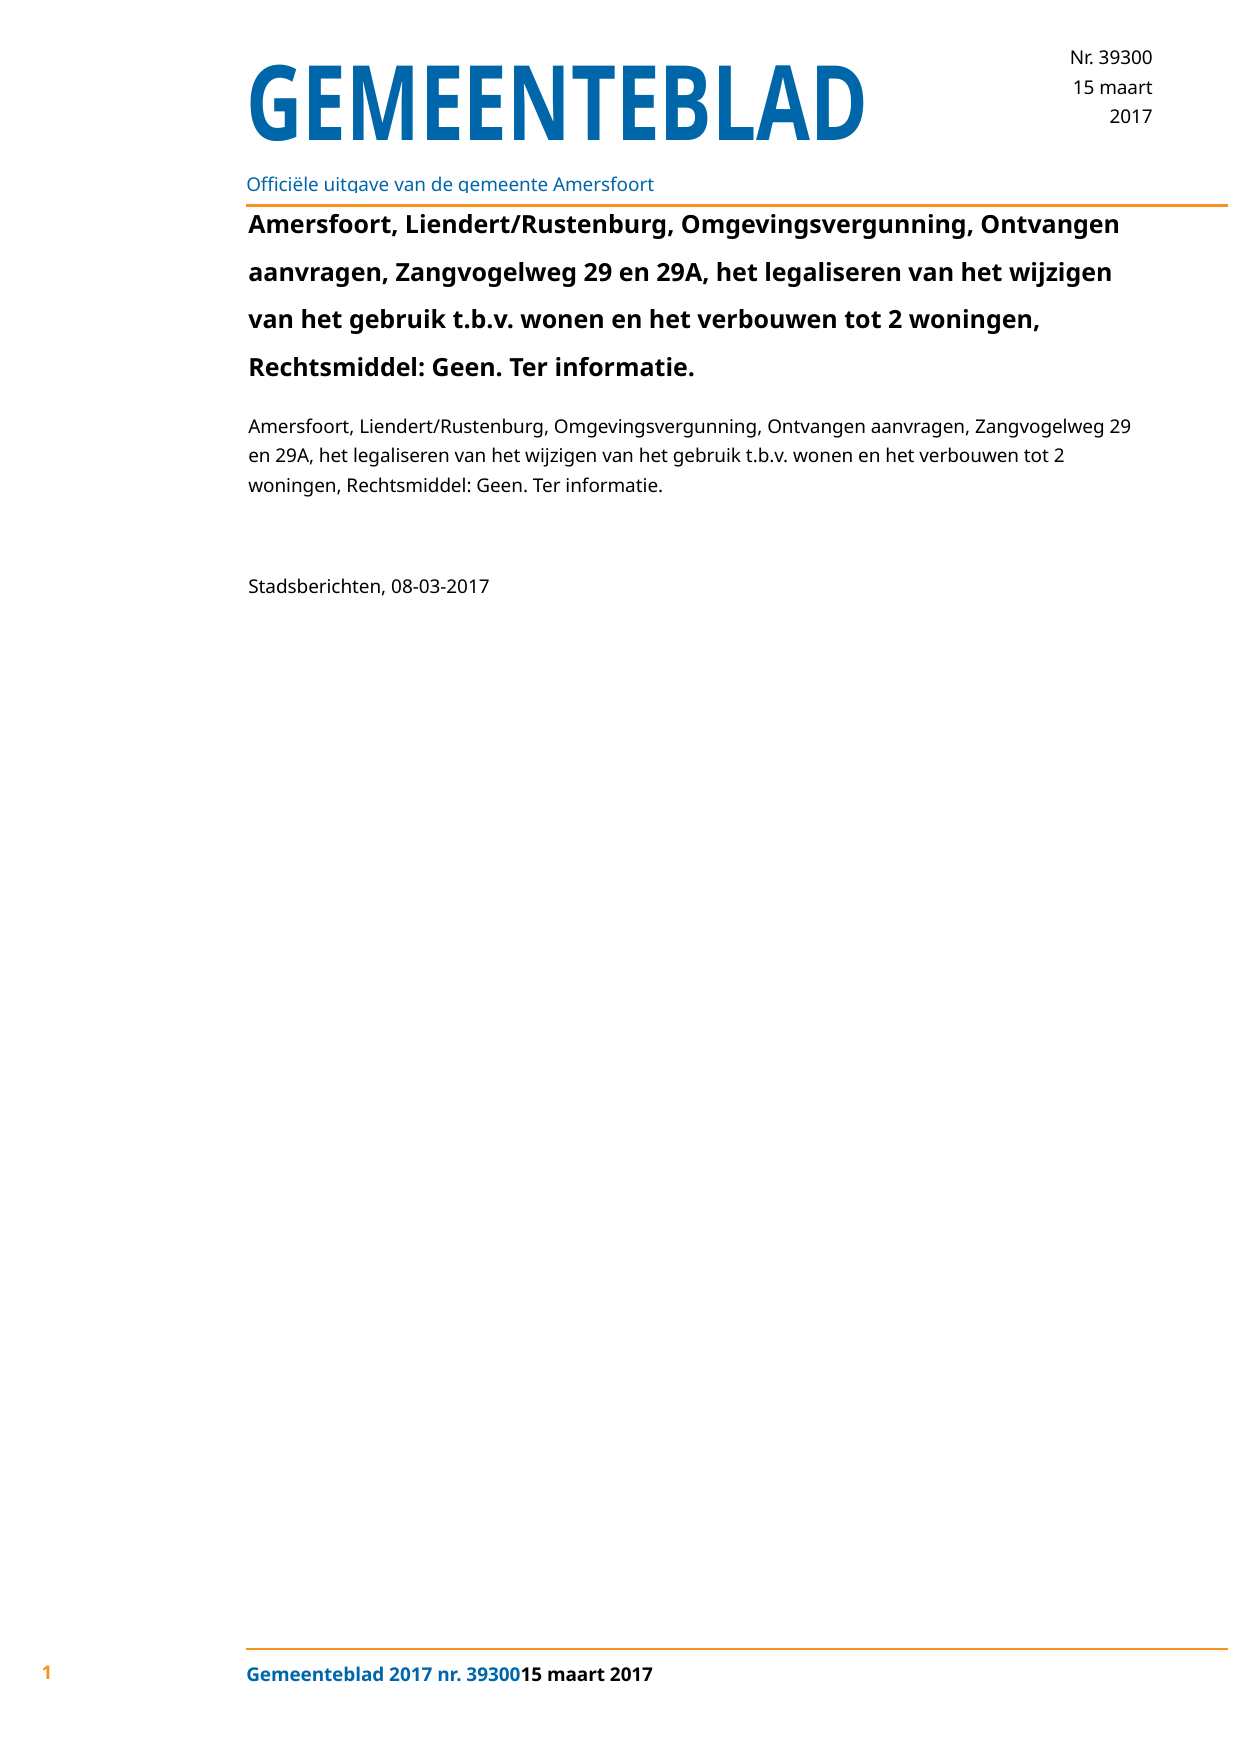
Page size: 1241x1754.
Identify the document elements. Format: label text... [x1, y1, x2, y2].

picture [41, 47, 231, 172]
text Amersfoort, Liendert/Rustenburg, Omgevingsvergunning, Ontvangen aanvragen, Zangvogelweg 29 en 29A, het legaliseren van het wijzigen van het gebruik t.b.v. wonen en het verbouwen tot 2 woningen, Rechtsmiddel: Geen. Ter informatie. [248, 413, 1152, 498]
text Amersfoort, Liendert/Rustenburg, Omgevingsvergunning, Ontvangen aanvragen, Zangvogelweg 29 en 29A, het legaliseren van het wijzigen van het gebruik t.b.v. wonen en het verbouwen tot 2 woningen, Rechtsmiddel: Geen. Ter informatie. [248, 207, 1152, 384]
text Stadsberichten, 08-03-2017 [248, 573, 1152, 599]
